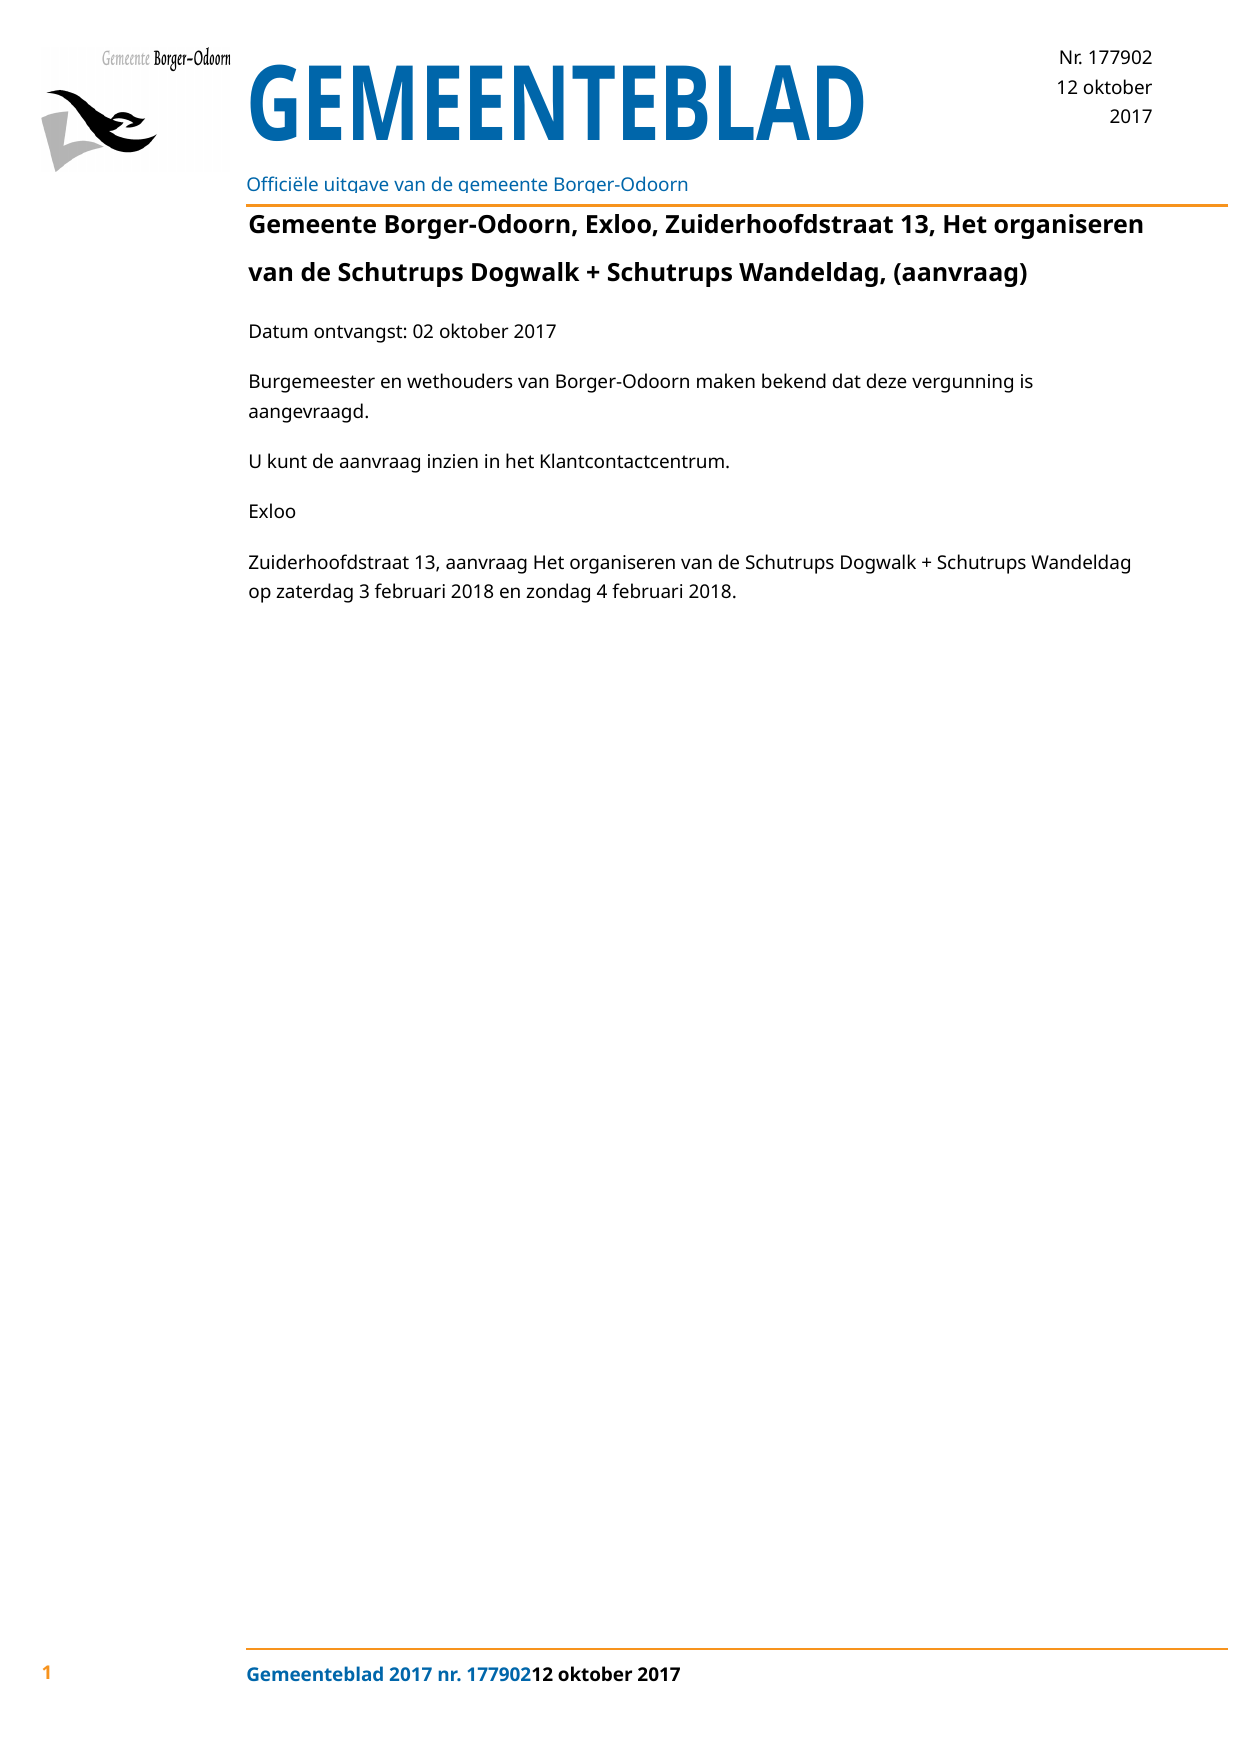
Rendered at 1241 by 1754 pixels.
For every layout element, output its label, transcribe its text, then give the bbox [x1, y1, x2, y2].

text Gemeente Borger-Odoorn, Exloo, Zuiderhoofdstraat 13, Het organiseren van de Schutrups Dogwalk + Schutrups Wandeldag, (aanvraag) [248, 207, 1152, 288]
text Datum ontvangst: 02 oktober 2017 [248, 318, 1152, 344]
text Zuiderhoofdstraat 13, aanvraag Het organiseren van de Schutrups Dogwalk + Schutrups Wandeldag op zaterdag 3 februari 2018 en zondag 4 februari 2018. [248, 549, 1152, 604]
picture [41, 47, 231, 172]
text Burgemeester en wethouders van Borger-Odoorn maken bekend dat deze vergunning is aangevraagd. [248, 368, 1152, 424]
text Exloo [248, 499, 1152, 524]
text U kunt de aanvraag inzien in het Klantcontactcentrum. [248, 448, 1152, 474]
